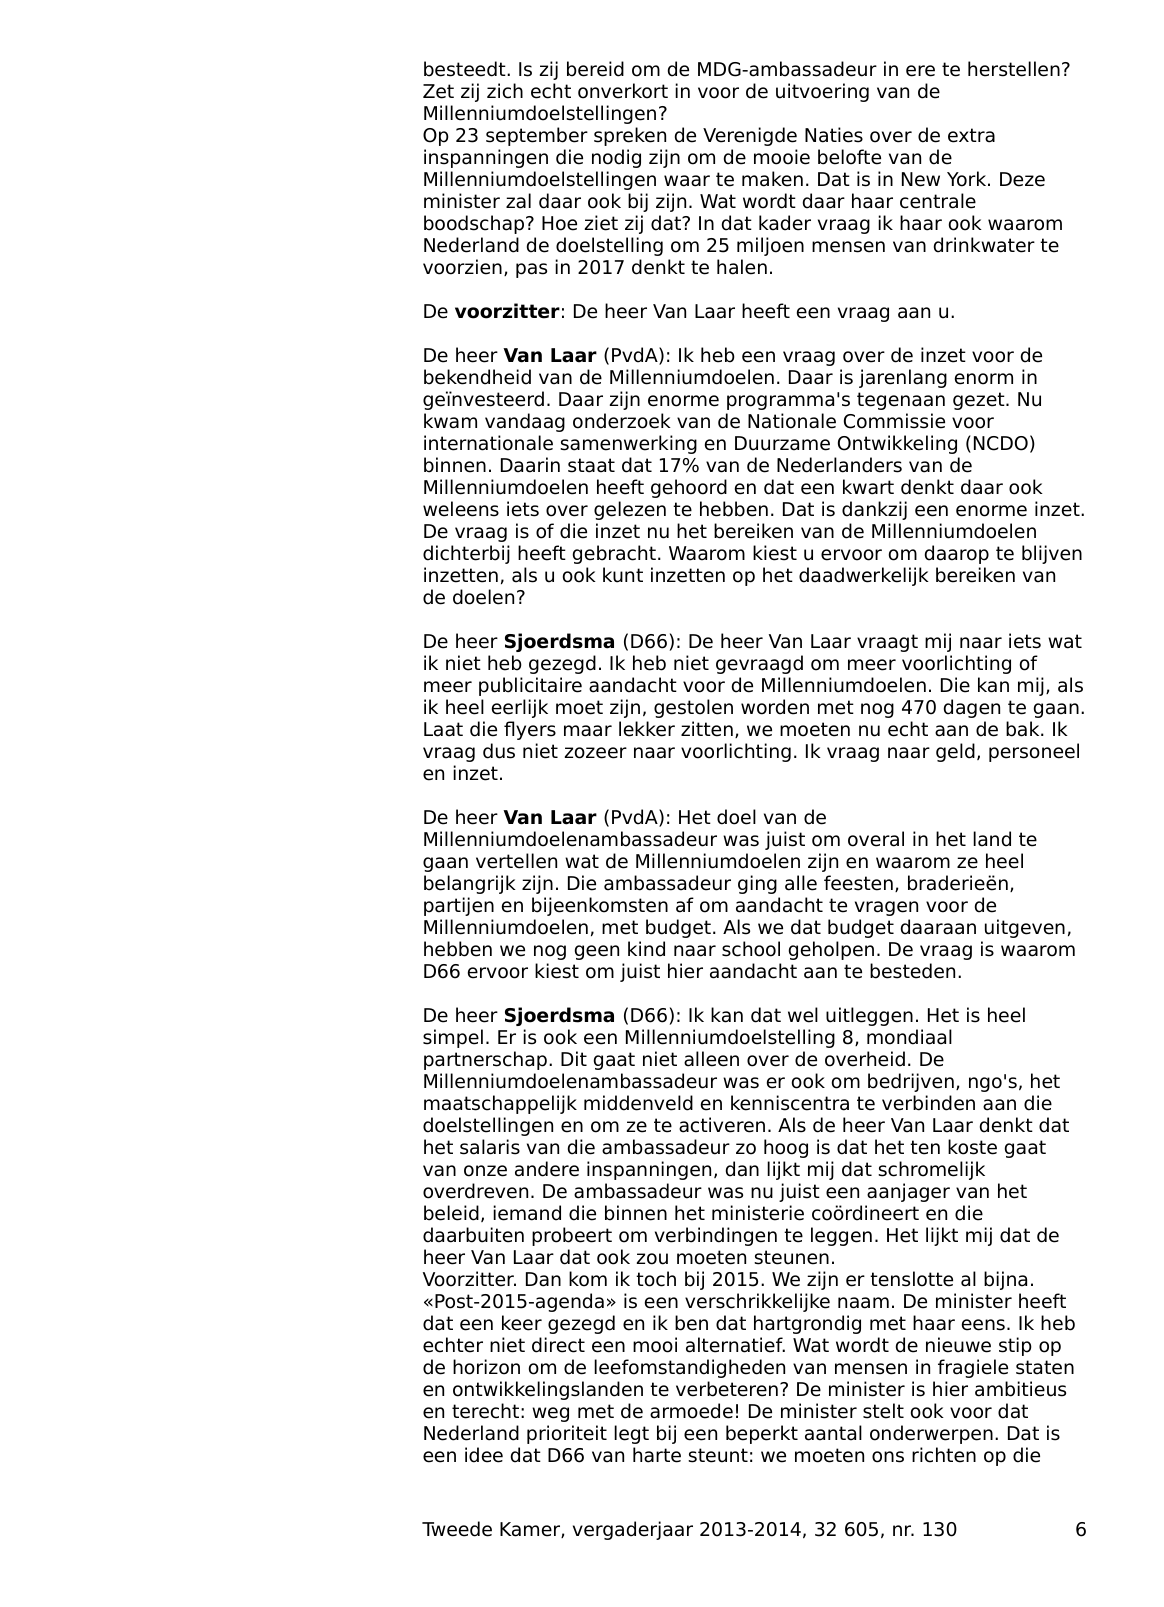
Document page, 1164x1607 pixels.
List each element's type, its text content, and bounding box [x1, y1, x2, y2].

text besteedt. Is zij bereid om de MDG-ambassadeur in ere te herstellen? Zet zij zich echt onverkort in voor de uitvoering van de Millenniumdoelstellingen? [422, 59, 1087, 125]
text Op 23 september spreken de Verenigde Naties over de extra inspanningen die nodig zijn om de mooie belofte van de Millenniumdoelstellingen waar te maken. Dat is in New York. Deze minister zal daar ook bij zijn. Wat wordt daar haar centrale boodschap? Hoe ziet zij dat? In dat kader vraag ik haar ook waarom Nederland de doelstelling om 25 miljoen mensen van drinkwater te voorzien, pas in 2017 denkt te halen. [422, 125, 1087, 279]
text De heer Sjoerdsma (D66): Ik kan dat wel uitleggen. Het is heel simpel. Er is ook een Millenniumdoelstelling 8, mondiaal partnerschap. Dit gaat niet alleen over de overheid. De Millenniumdoelenambassadeur was er ook om bedrijven, ngo's, het maatschappelijk middenveld en kenniscentra te verbinden aan die doelstellingen en om ze te activeren. Als de heer Van Laar denkt dat het salaris van die ambassadeur zo hoog is dat het ten koste gaat van onze andere inspanningen, dan lijkt mij dat schromelijk overdreven. De ambassadeur was nu juist een aanjager van het beleid, iemand die binnen het ministerie coördineert en die daarbuiten probeert om verbindingen te leggen. Het lijkt mij dat de heer Van Laar dat ook zou moeten steunen. [422, 1005, 1087, 1269]
text De voorzitter: De heer Van Laar heeft een vraag aan u. [422, 301, 1087, 323]
text Voorzitter. Dan kom ik toch bij 2015. We zijn er tenslotte al bijna. «Post-2015-agenda» is een verschrikkelijke naam. De minister heeft dat een keer gezegd en ik ben dat hartgrondig met haar eens. Ik heb echter niet direct een mooi alternatief. Wat wordt de nieuwe stip op de horizon om de leefomstandigheden van mensen in fragiele staten en ontwikkelingslanden te verbeteren? De minister is hier ambitieus en terecht: weg met de armoede! De minister stelt ook voor dat Nederland prioriteit legt bij een beperkt aantal onderwerpen. Dat is een idee dat D66 van harte steunt: we moeten ons richten op die [422, 1269, 1087, 1467]
text De heer Van Laar (PvdA): Ik heb een vraag over de inzet voor de bekendheid van de Millenniumdoelen. Daar is jarenlang enorm in geïnvesteerd. Daar zijn enorme programma's tegenaan gezet. Nu kwam vandaag onderzoek van de Nationale Commissie voor internationale samenwerking en Duurzame Ontwikkeling (NCDO) binnen. Daarin staat dat 17% van de Nederlanders van de Millenniumdoelen heeft gehoord en dat een kwart denkt daar ook weleens iets over gelezen te hebben. Dat is dankzij een enorme inzet. De vraag is of die inzet nu het bereiken van de Millenniumdoelen dichterbij heeft gebracht. Waarom kiest u ervoor om daarop te blijven inzetten, als u ook kunt inzetten op het daadwerkelijk bereiken van de doelen? [422, 345, 1087, 609]
text De heer Sjoerdsma (D66): De heer Van Laar vraagt mij naar iets wat ik niet heb gezegd. Ik heb niet gevraagd om meer voorlichting of meer publicitaire aandacht voor de Millenniumdoelen. Die kan mij, als ik heel eerlijk moet zijn, gestolen worden met nog 470 dagen te gaan. Laat die flyers maar lekker zitten, we moeten nu echt aan de bak. Ik vraag dus niet zozeer naar voorlichting. Ik vraag naar geld, personeel en inzet. [422, 631, 1087, 785]
text De heer Van Laar (PvdA): Het doel van de Millenniumdoelenambassadeur was juist om overal in het land te gaan vertellen wat de Millenniumdoelen zijn en waarom ze heel belangrijk zijn. Die ambassadeur ging alle feesten, braderieën, partijen en bijeenkomsten af om aandacht te vragen voor de Millenniumdoelen, met budget. Als we dat budget daaraan uitgeven, hebben we nog geen kind naar school geholpen. De vraag is waarom D66 ervoor kiest om juist hier aandacht aan te besteden. [422, 807, 1087, 983]
